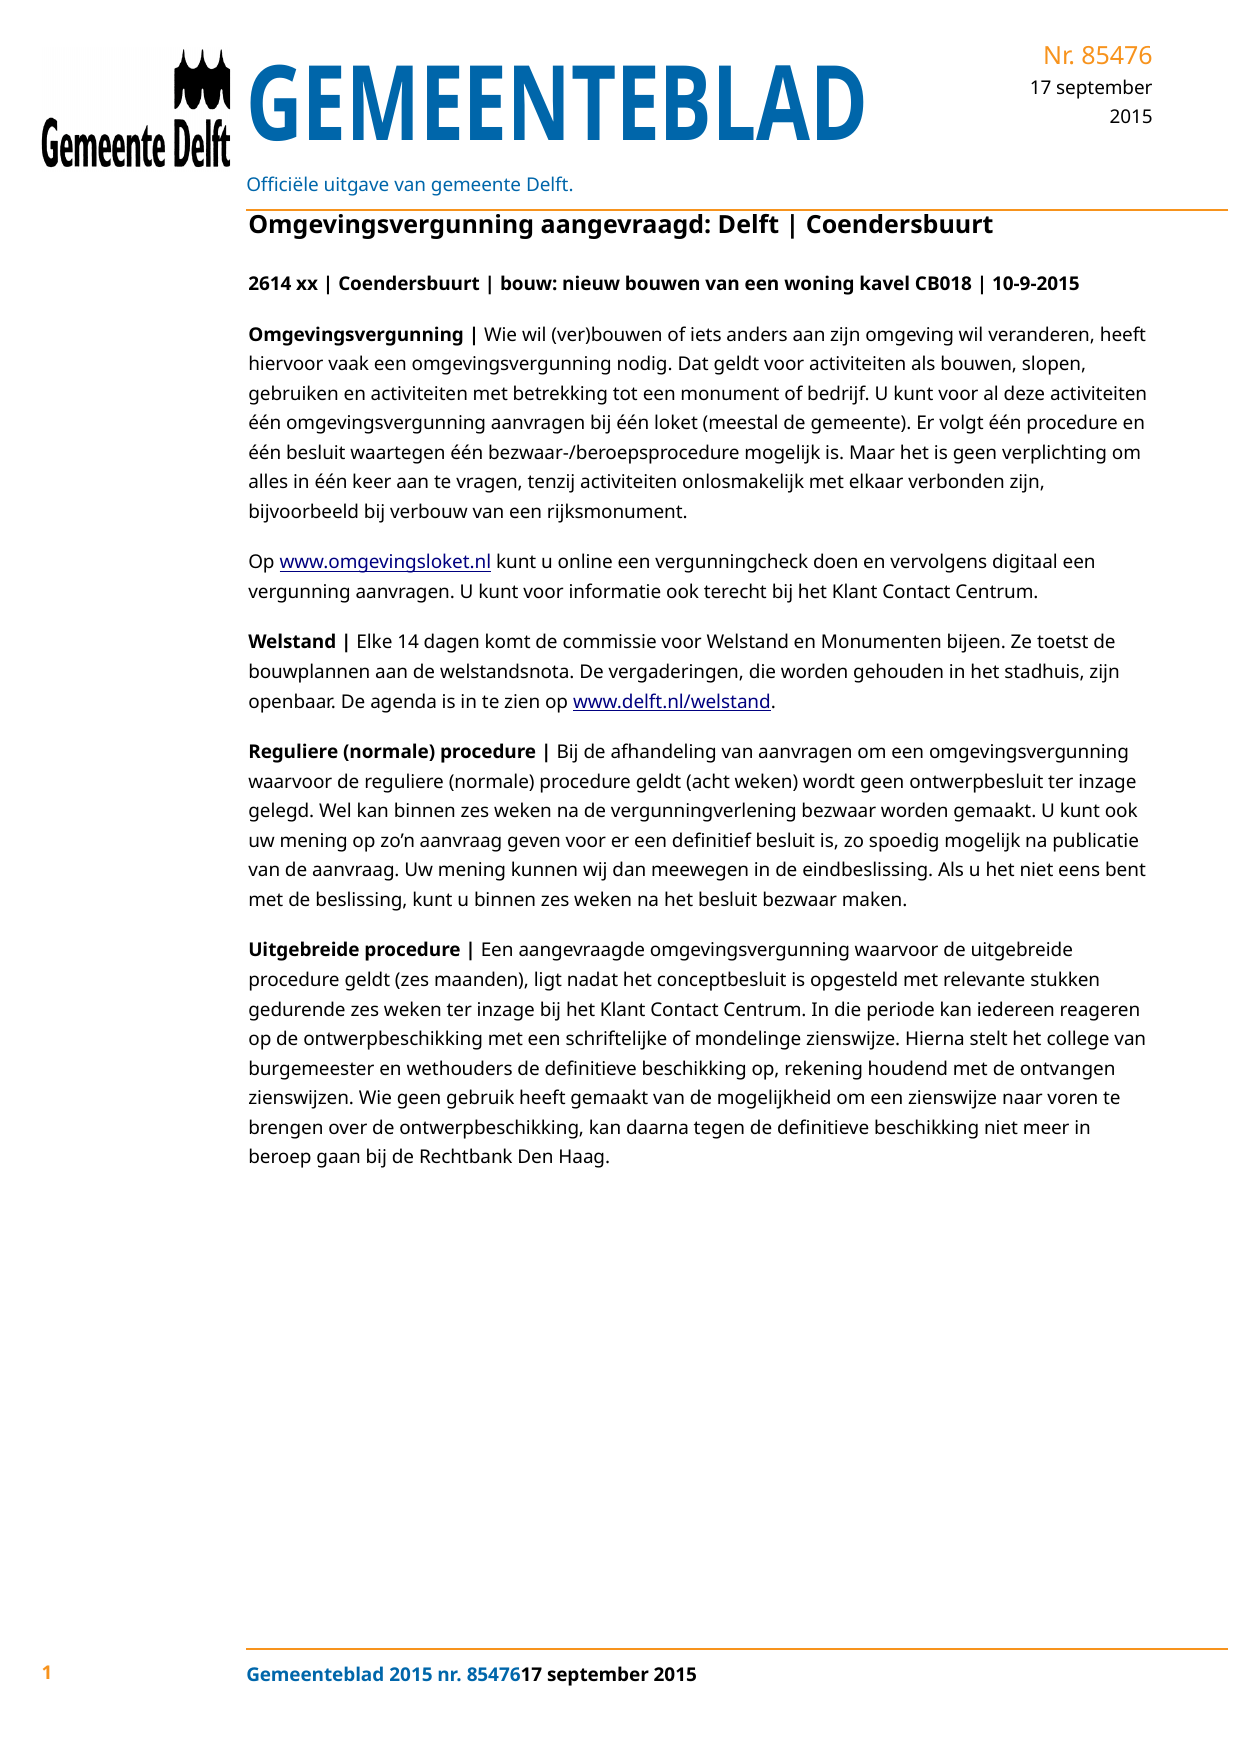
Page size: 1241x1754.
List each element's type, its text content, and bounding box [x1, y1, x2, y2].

text Omgevingsvergunning aangevraagd: Delft | Coendersbuurt [248, 211, 1152, 241]
text Omgevingsvergunning | Wie wil (ver)bouwen of iets anders aan zijn omgeving wil veranderen, heeft hiervoor vaak een omgevingsvergunning nodig. Dat geldt voor activiteiten als bouwen, slopen, gebruiken en activiteiten met betrekking tot een monument of bedrijf. U kunt voor al deze activiteiten één omgevingsvergunning aanvragen bij één loket (meestal de gemeente). Er volgt één procedure en één besluit waartegen één bezwaar-/beroepsprocedure mogelijk is. Maar het is geen verplichting om alles in één keer aan te vragen, tenzij activiteiten onlosmakelijk met elkaar verbonden zijn, bijvoorbeeld bij verbouw van een rijksmonument. [248, 321, 1152, 524]
text Reguliere (normale) procedure | Bij de afhandeling van aanvragen om een omgevingsvergunning waarvoor de reguliere (normale) procedure geldt (acht weken) wordt geen ontwerpbesluit ter inzage gelegd. Wel kan binnen zes weken na de vergunningverlening bezwaar worden gemaakt. U kunt ook uw mening op zo’n aanvraag geven voor er een definitief besluit is, zo spoedig mogelijk na publicatie van de aanvraag. Uw mening kunnen wij dan meewegen in de eindbeslissing. Als u het niet eens bent met de beslissing, kunt u binnen zes weken na het besluit bezwaar maken. [248, 738, 1152, 912]
picture [41, 47, 231, 172]
text Uitgebreide procedure | Een aangevraagde omgevingsvergunning waarvoor de uitgebreide procedure geldt (zes maanden), ligt nadat het conceptbesluit is opgesteld met relevante stukken gedurende zes weken ter inzage bij het Klant Contact Centrum. In die periode kan iedereen reageren op de ontwerpbeschikking met een schriftelijke of mondelinge zienswijze. Hierna stelt het college van burgemeester en wethouders de definitieve beschikking op, rekening houdend met de ontvangen zienswijzen. Wie geen gebruik heeft gemaakt van de mogelijkheid om een zienswijze naar voren te brengen over de ontwerpbeschikking, kan daarna tegen de definitieve beschikking niet meer in beroep gaan bij de Rechtbank Den Haag. [248, 937, 1152, 1169]
text 2614 xx | Coendersbuurt | bouw: nieuw bouwen van een woning kavel CB018 | 10-9-2015 [248, 270, 1152, 296]
text Welstand | Elke 14 dagen komt de commissie voor Welstand en Monumenten bijeen. Ze toetst de bouwplannen aan de welstandsnota. De vergaderingen, die worden gehouden in het stadhuis, zijn openbaar. De agenda is in te zien op www.delft.nl/welstand. [248, 629, 1152, 713]
text Op www.omgevingsloket.nl kunt u online een vergunningcheck doen en vervolgens digitaal een vergunning aanvragen. U kunt voor informatie ook terecht bij het Klant Contact Centrum. [248, 549, 1152, 604]
